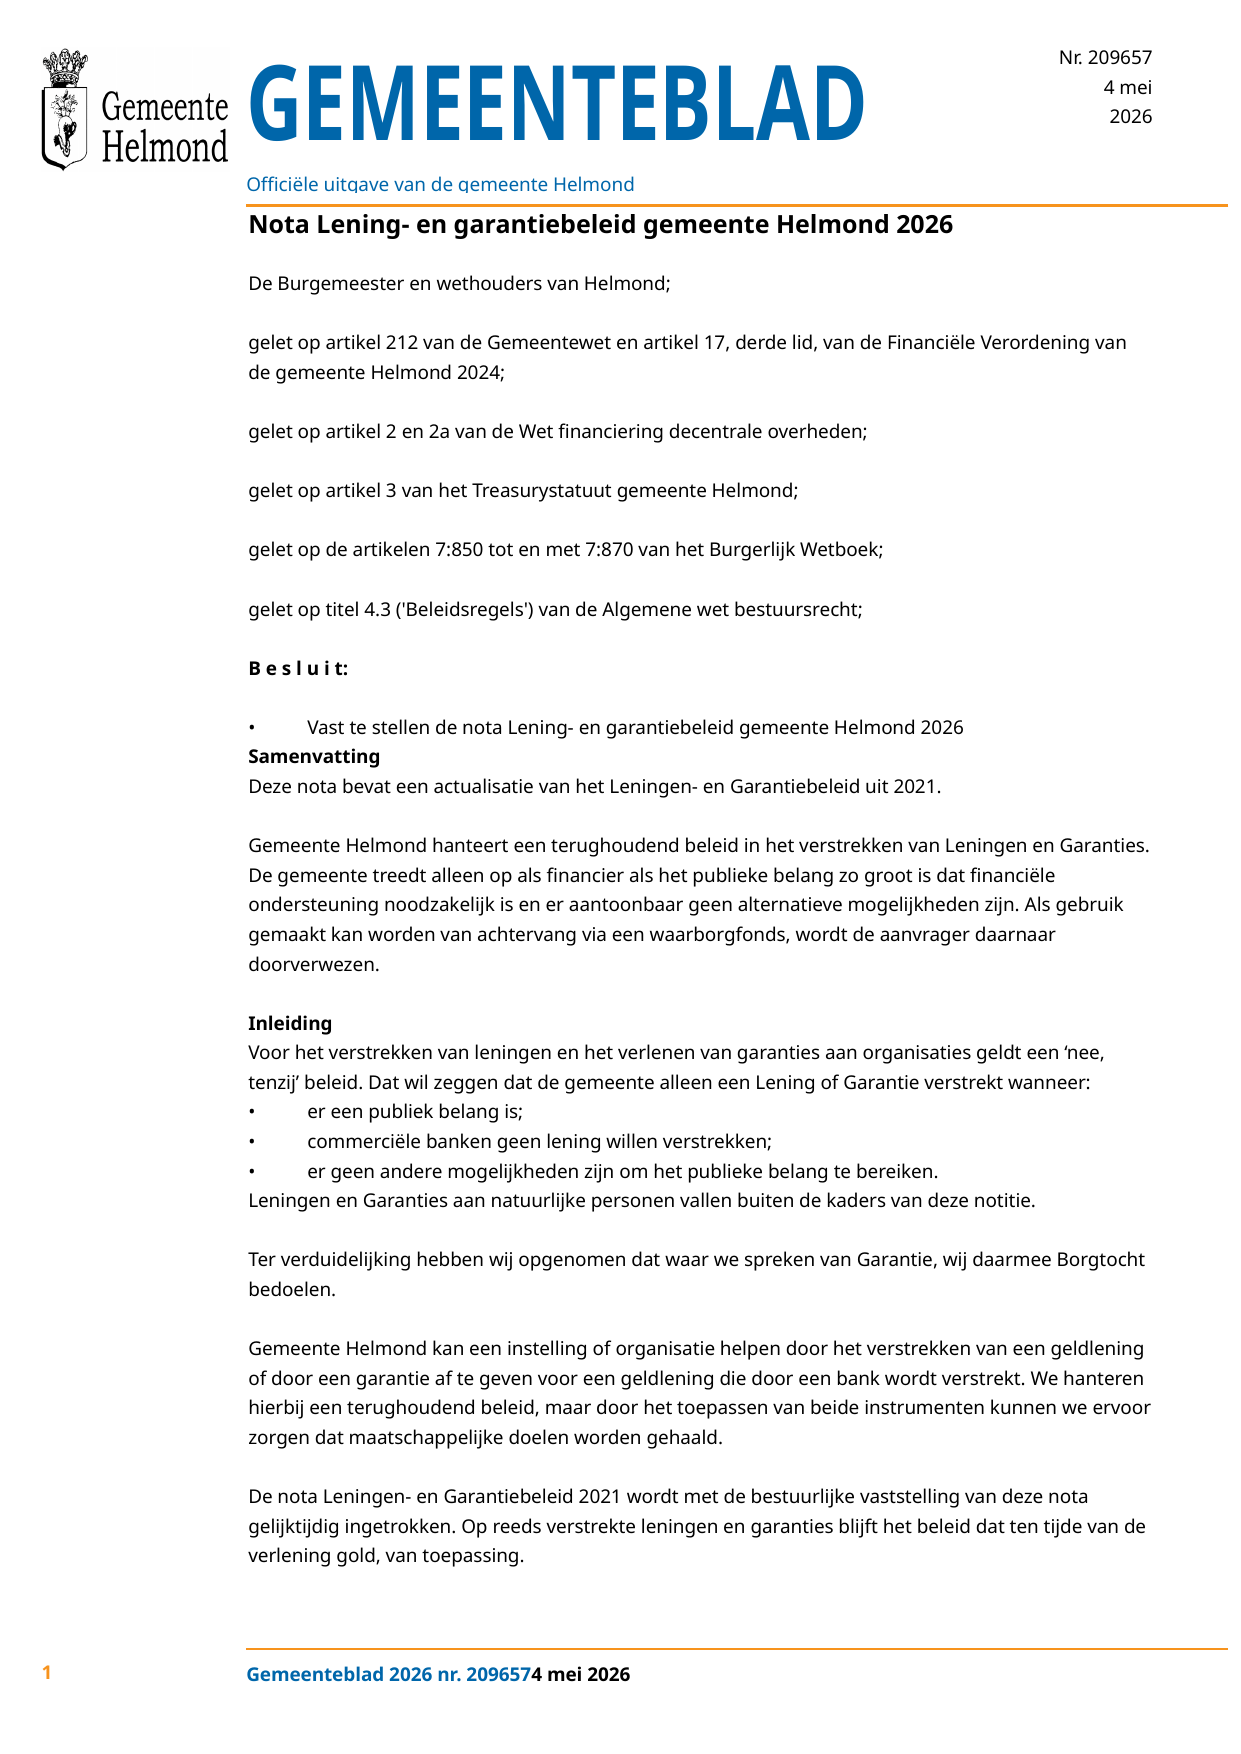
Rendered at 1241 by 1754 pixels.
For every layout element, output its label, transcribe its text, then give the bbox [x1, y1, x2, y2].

text Ter verduidelijking hebben wij opgenomen dat waar we spreken van Garantie, wij daarmee Borgtocht bedoelen. [248, 1247, 1152, 1302]
text gelet op artikel 3 van het Treasurystatuut gemeente Helmond; [248, 477, 1152, 503]
text Inleiding [248, 1010, 1152, 1036]
text B e s l u i t: [248, 655, 1152, 681]
text gelet op artikel 212 van de Gemeentewet en artikel 17, derde lid, van de Financiële Verordening van de gemeente Helmond 2024; [248, 329, 1152, 385]
text Nota Lening- en garantiebeleid gemeente Helmond 2026 [248, 207, 1152, 241]
text Deze nota bevat een actualisatie van het Leningen- en Garantiebeleid uit 2021. [248, 773, 1152, 799]
text Voor het verstrekken van leningen en het verlenen van garanties aan organisaties geldt een ‘nee, tenzij’ beleid. Dat wil zeggen dat de gemeente alleen een Lening of Garantie verstrekt wanneer: [248, 1039, 1152, 1095]
text gelet op de artikelen 7:850 tot en met 7:870 van het Burgerlijk Wetboek; [248, 537, 1152, 562]
text Gemeente Helmond hanteert een terughoudend beleid in het verstrekken van Leningen en Garanties. De gemeente treedt alleen op als financier als het publieke belang zo groot is dat financiële ondersteuning noodzakelijk is en er aantoonbaar geen alternatieve mogelijkheden zijn. Als gebruik gemaakt kan worden van achtervang via een waarborgfonds, wordt de aanvrager daarnaar doorverwezen. [248, 832, 1152, 976]
text gelet op artikel 2 en 2a van de Wet financiering decentrale overheden; [248, 418, 1152, 444]
list Vast te stellen de nota Lening- en garantiebeleid gemeente Helmond 2026 [248, 714, 1152, 740]
list er geen andere mogelijkheden zijn om het publieke belang te bereiken. [248, 1158, 1152, 1183]
list commerciële banken geen lening willen verstrekken; [248, 1128, 1152, 1154]
text gelet op titel 4.3 ('Beleidsregels') van de Algemene wet bestuursrecht; [248, 596, 1152, 621]
text De Burgemeester en wethouders van Helmond; [248, 270, 1152, 296]
list er een publiek belang is; [248, 1099, 1152, 1124]
text Gemeente Helmond kan een instelling of organisatie helpen door het verstrekken van een geldlening of door een garantie af te geven voor een geldlening die door een bank wordt verstrekt. We hanteren hierbij een terughoudend beleid, maar door het toepassen van beide instrumenten kunnen we ervoor zorgen dat maatschappelijke doelen worden gehaald. [248, 1335, 1152, 1450]
text Samenvatting [248, 744, 1152, 769]
picture [41, 47, 231, 172]
text De nota Leningen- en Garantiebeleid 2021 wordt met de bestuurlijke vaststelling van deze nota gelijktijdig ingetrokken. Op reeds verstrekte leningen en garanties blijft het beleid dat ten tijde van de verlening gold, van toepassing. [248, 1483, 1152, 1568]
text Leningen en Garanties aan natuurlijke personen vallen buiten de kaders van deze notitie. [248, 1187, 1152, 1213]
